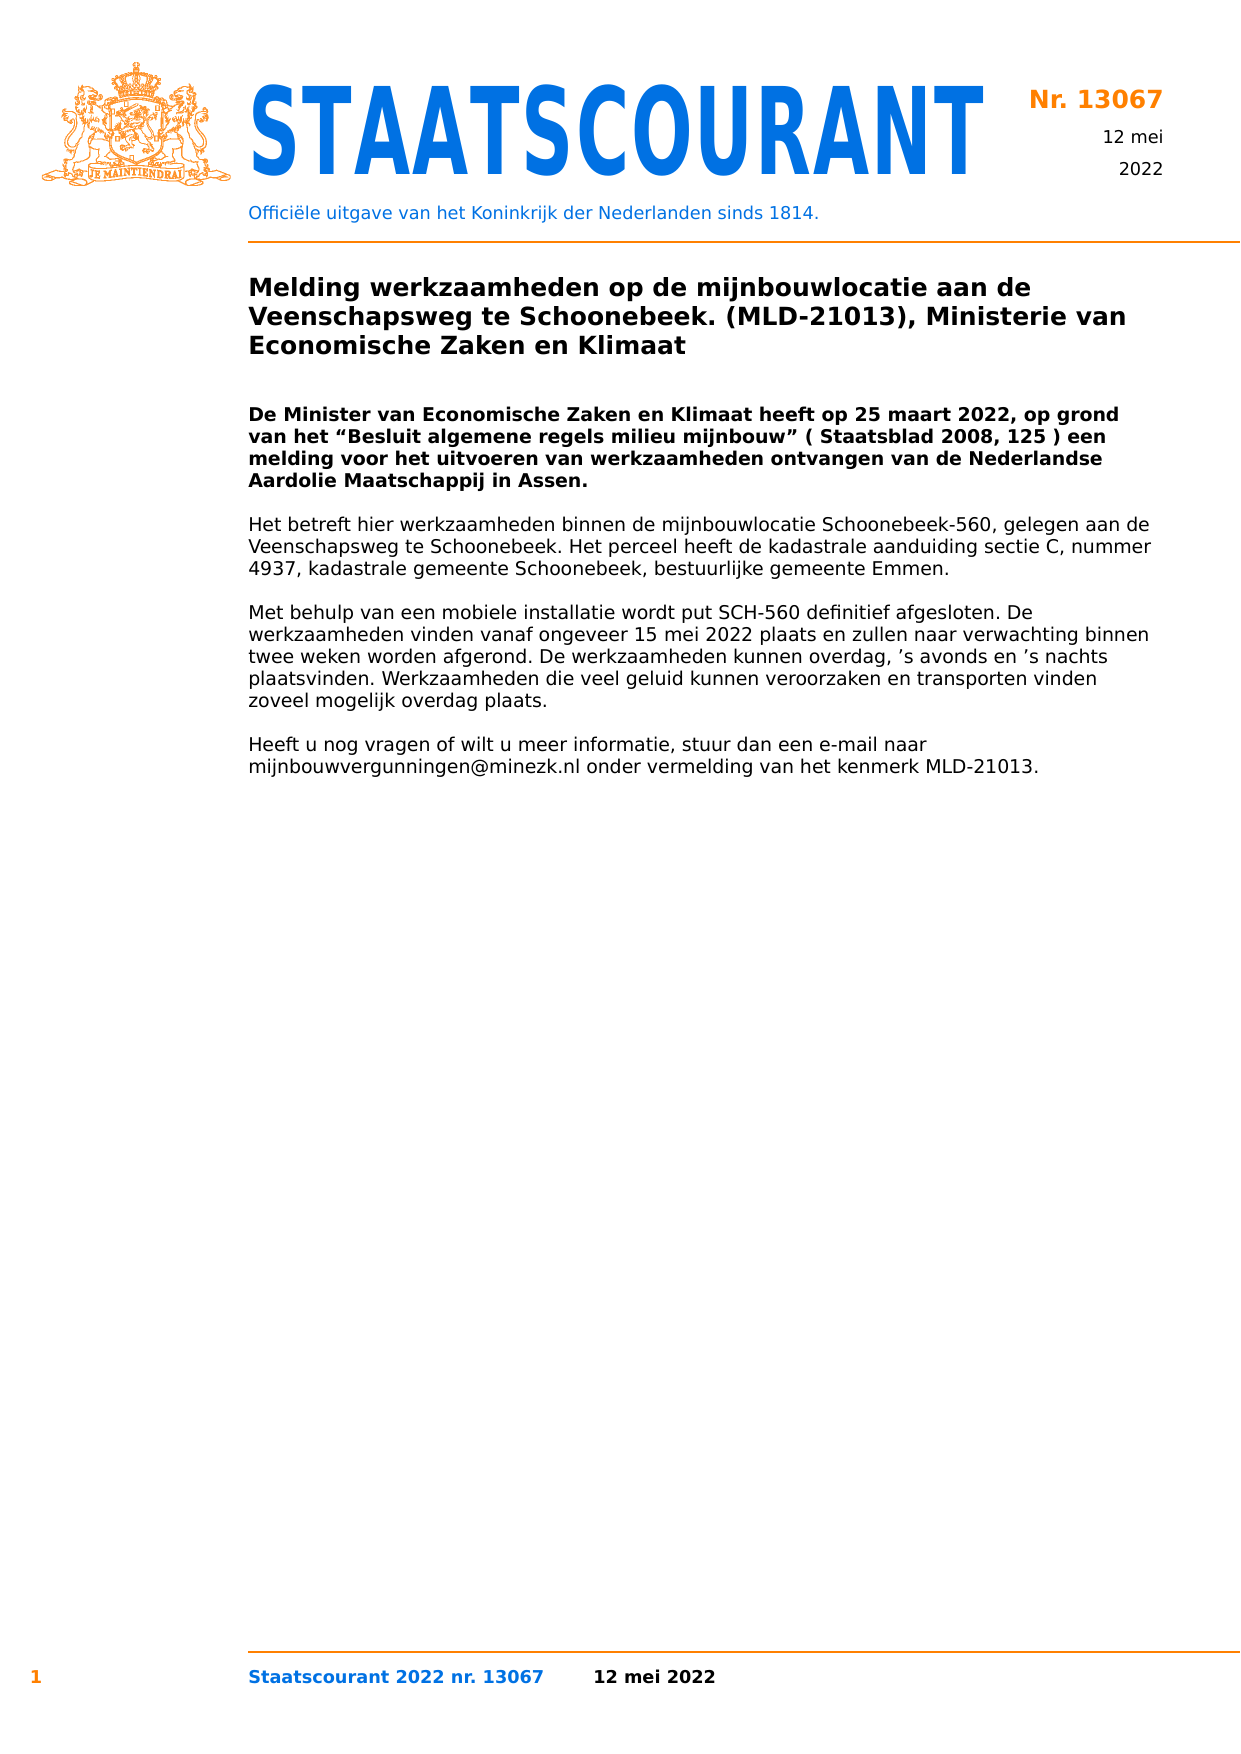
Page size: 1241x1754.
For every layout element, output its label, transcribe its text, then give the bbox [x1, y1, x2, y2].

text Met behulp van een mobiele installatie wordt put SCH-560 definitief afgesloten. De werkzaamheden vinden vanaf ongeveer 15 mei 2022 plaats en zullen naar verwachting binnen twee weken worden afgerond. De werkzaamheden kunnen overdag, ’s avonds en ’s nachts plaatsvinden. Werkzaamheden die veel geluid kunnen veroorzaken en transporten vinden zoveel mogelijk overdag plaats. [248, 602, 1163, 712]
table_header Nr. 13067 [998, 62, 1240, 121]
picture [41, 62, 231, 186]
text De Minister van Economische Zaken en Klimaat heeft op 25 maart 2022, op grond van het “Besluit algemene regels milieu mijnbouw” ( Staatsblad 2008, 125 ) een melding voor het uitvoeren van werkzaamheden ontvangen van de Nederlandse Aardolie Maatschappij in Assen. [248, 404, 1163, 492]
subtitle Melding werkzaamheden op de mijnbouwlocatie aan de Veenschapsweg te Schoonebeek. (MLD-21013), Ministerie van Economische Zaken en Klimaat [248, 273, 1163, 361]
table_cell Officiële uitgave van het Koninkrijk der Nederlanden sinds 1814. [248, 203, 1240, 241]
table_cell 12 mei [998, 121, 1240, 153]
table_header [25, 62, 248, 241]
text Het betreft hier werkzaamheden binnen de mijnbouwlocatie Schoonebeek-560, gelegen aan de Veenschapsweg te Schoonebeek. Het perceel heeft de kadastrale aanduiding sectie C, nummer 4937, kadastrale gemeente Schoonebeek, bestuurlijke gemeente Emmen. [248, 514, 1163, 580]
text Heeft u nog vragen of wilt u meer informatie, stuur dan een e-mail naar mijnbouwvergunningen@minezk.nl onder vermelding van het kenmerk MLD-21013. [248, 734, 1163, 778]
table_cell 2022 [998, 153, 1240, 203]
table_header STAATSCOURANT [248, 62, 998, 203]
